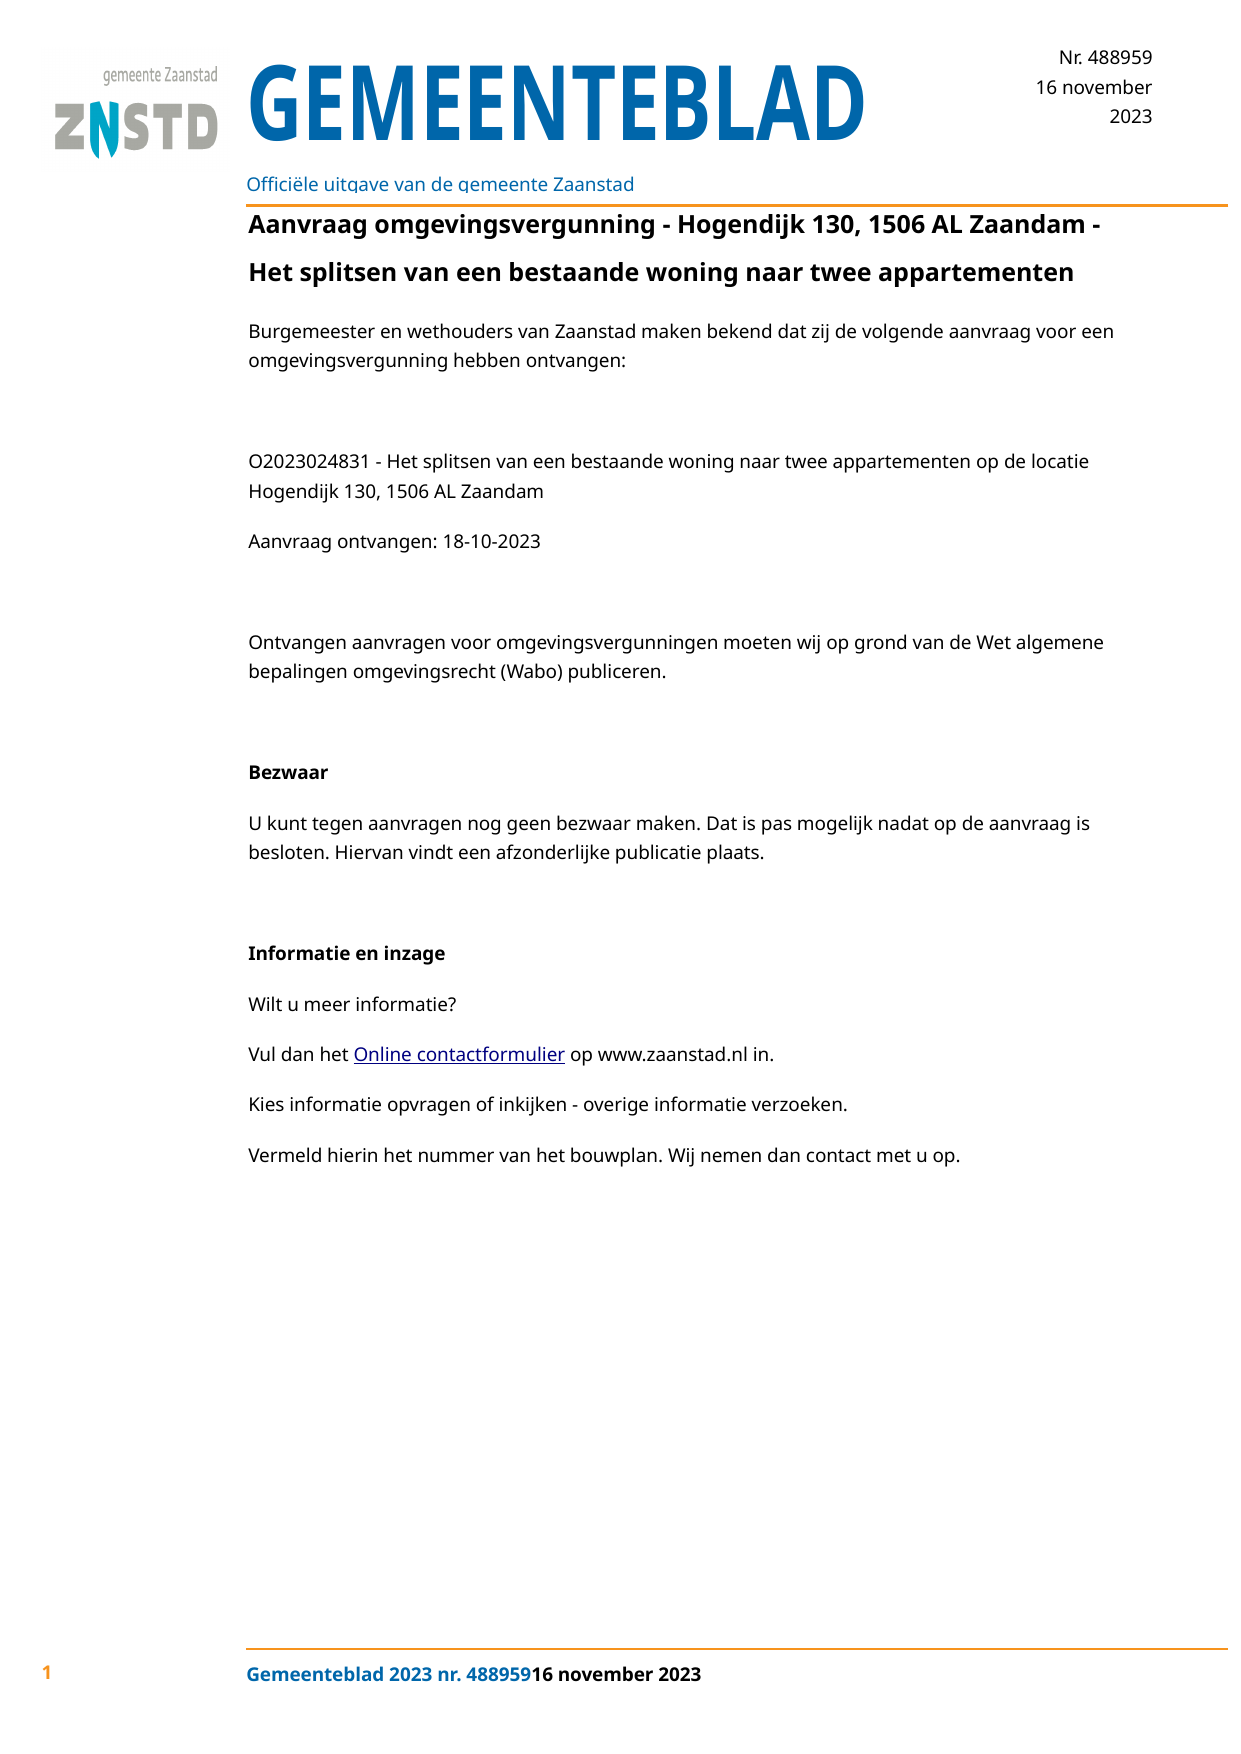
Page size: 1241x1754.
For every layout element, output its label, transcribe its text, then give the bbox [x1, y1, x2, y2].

text Aanvraag omgevingsvergunning - Hogendijk 130, 1506 AL Zaandam - Het splitsen van een bestaande woning naar twee appartementen [248, 207, 1152, 288]
text Ontvangen aanvragen voor omgevingsvergunningen moeten wij op grond van de Wet algemene bepalingen omgevingsrecht (Wabo) publiceren. [248, 629, 1152, 684]
text Burgemeester en wethouders van Zaanstad maken bekend dat zij de volgende aanvraag voor een omgevingsvergunning hebben ontvangen: [248, 318, 1152, 373]
text Vermeld hierin het nummer van het bouwplan. Wij nemen dan contact met u op. [248, 1142, 1152, 1168]
text U kunt tegen aanvragen nog geen bezwaar maken. Dat is pas mogelijk nadat op de aanvraag is besloten. Hiervan vindt een afzonderlijke publicatie plaats. [248, 810, 1152, 865]
text Informatie en inzage [248, 940, 1152, 966]
text Kies informatie opvragen of inkijken - overige informatie verzoeken. [248, 1092, 1152, 1117]
text Vul dan het Online contactformulier op www.zaanstad.nl in. [248, 1041, 1152, 1067]
text O2023024831 - Het splitsen van een bestaande woning naar twee appartementen op de locatie Hogendijk 130, 1506 AL Zaandam [248, 448, 1152, 504]
text Wilt u meer informatie? [248, 991, 1152, 1017]
picture [41, 47, 231, 172]
text Aanvraag ontvangen: 18-10-2023 [248, 528, 1152, 554]
text Bezwaar [248, 759, 1152, 785]
